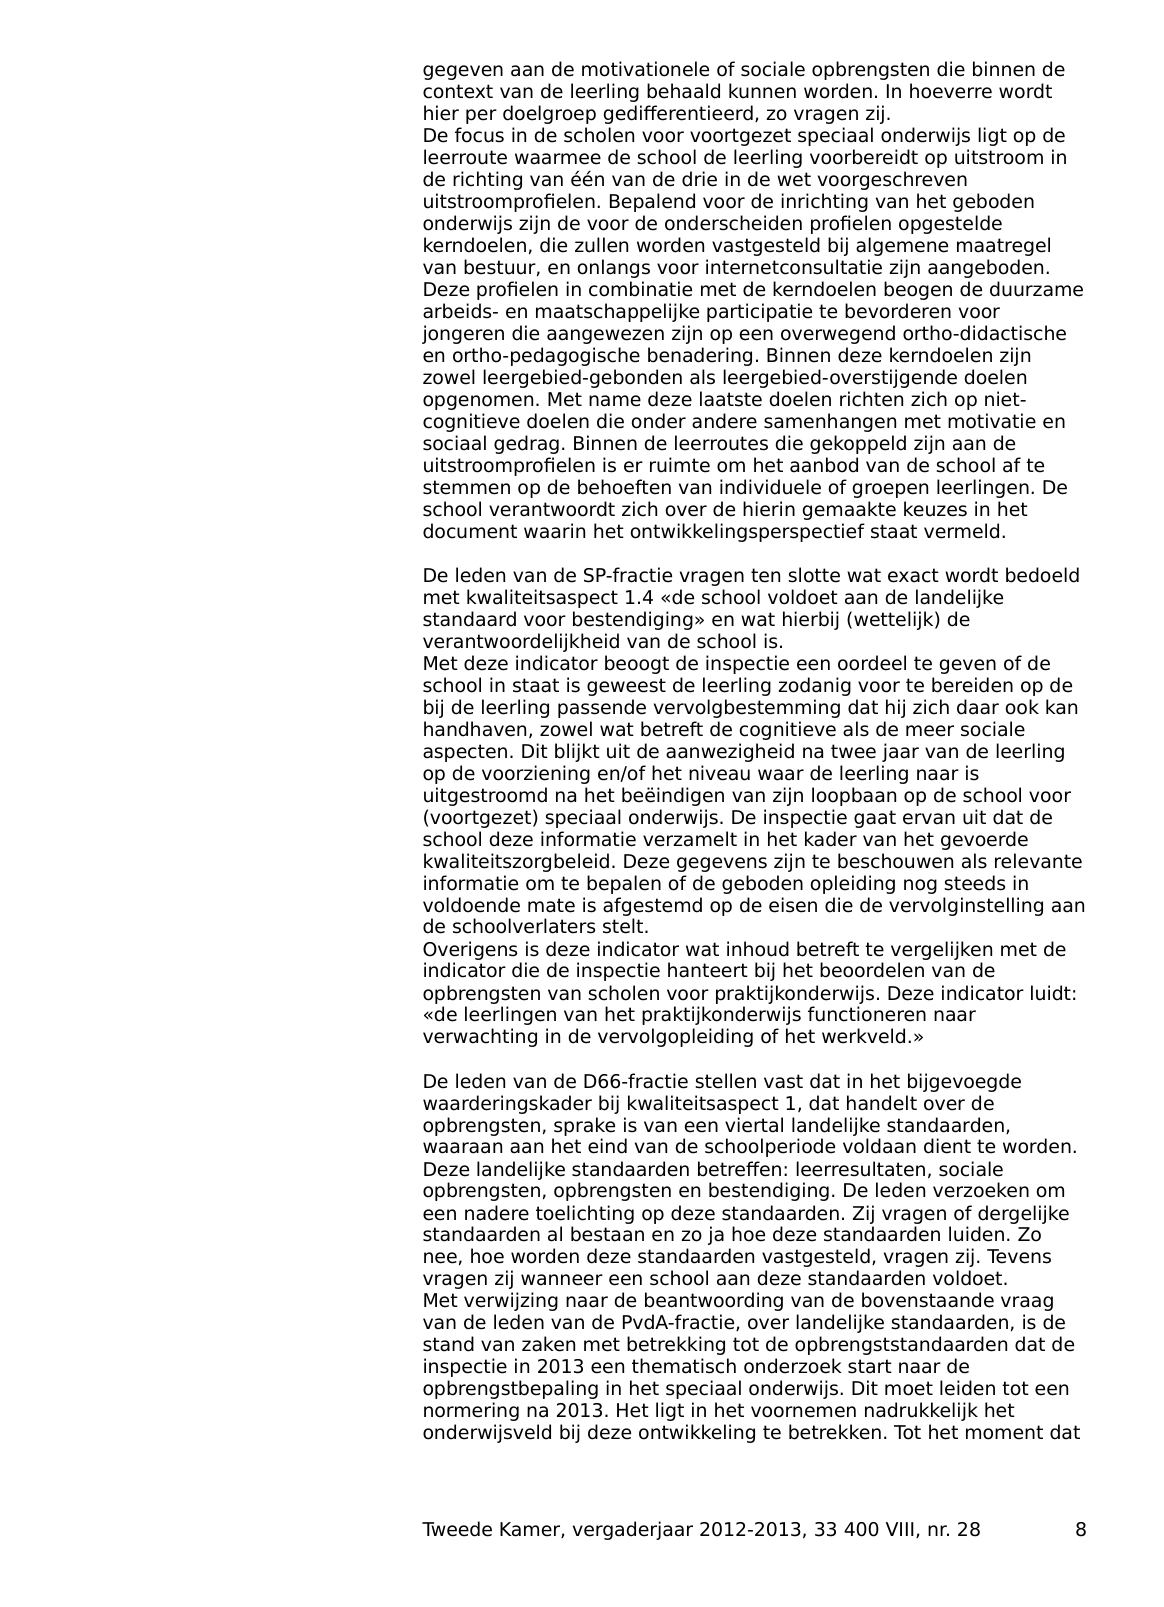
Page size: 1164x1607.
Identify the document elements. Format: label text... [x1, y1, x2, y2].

text Met verwijzing naar de beantwoording van de bovenstaande vraag van de leden van de PvdA-fractie, over landelijke standaarden, is de stand van zaken met betrekking tot de opbrengststandaarden dat de inspectie in 2013 een thematisch onderzoek start naar de opbrengstbepaling in het speciaal onderwijs. Dit moet leiden tot een normering na 2013. Het ligt in het voornemen nadrukkelijk het onderwijsveld bij deze ontwikkeling te betrekken. Tot het moment dat [422, 1290, 1087, 1444]
text De leden van de SP-fractie vragen ten slotte wat exact wordt bedoeld met kwaliteitsaspect 1.4 «de school voldoet aan de landelijke standaard voor bestendiging» en wat hierbij (wettelijk) de verantwoordelijkheid van de school is. [422, 565, 1087, 653]
text De leden van de D66-fractie stellen vast dat in het bijgevoegde waarderingskader bij kwaliteitsaspect 1, dat handelt over de opbrengsten, sprake is van een viertal landelijke standaarden, waaraan aan het eind van de schoolperiode voldaan dient te worden. Deze landelijke standaarden betreffen: leerresultaten, sociale opbrengsten, opbrengsten en bestendiging. De leden verzoeken om een nadere toelichting op deze standaarden. Zij vragen of dergelijke standaarden al bestaan en zo ja hoe deze standaarden luiden. Zo nee, hoe worden deze standaarden vastgesteld, vragen zij. Tevens vragen zij wanneer een school aan deze standaarden voldoet. [422, 1071, 1087, 1290]
text gegeven aan de motivationele of sociale opbrengsten die binnen de context van de leerling behaald kunnen worden. In hoeverre wordt hier per doelgroep gedifferentieerd, zo vragen zij. [422, 59, 1087, 125]
text De focus in de scholen voor voortgezet speciaal onderwijs ligt op de leerroute waarmee de school de leerling voorbereidt op uitstroom in de richting van één van de drie in de wet voorgeschreven uitstroomprofielen. Bepalend voor de inrichting van het geboden onderwijs zijn de voor de onderscheiden profielen opgestelde kerndoelen, die zullen worden vastgesteld bij algemene maatregel van bestuur, en onlangs voor internetconsultatie zijn aangeboden. Deze profielen in combinatie met de kerndoelen beogen de duurzame arbeids- en maatschappelijke participatie te bevorderen voor jongeren die aangewezen zijn op een overwegend ortho-didactische en ortho-pedagogische benadering. Binnen deze kerndoelen zijn zowel leergebied-gebonden als leergebied-overstijgende doelen opgenomen. Met name deze laatste doelen richten zich op niet-cognitieve doelen die onder andere samenhangen met motivatie en sociaal gedrag. Binnen de leerroutes die gekoppeld zijn aan de uitstroomprofielen is er ruimte om het aanbod van de school af te stemmen op de behoeften van individuele of groepen leerlingen. De school verantwoordt zich over de hierin gemaakte keuzes in het document waarin het ontwikkelingsperspectief staat vermeld. [422, 125, 1087, 543]
text Overigens is deze indicator wat inhoud betreft te vergelijken met de indicator die de inspectie hanteert bij het beoordelen van de opbrengsten van scholen voor praktijkonderwijs. Deze indicator luidt: «de leerlingen van het praktijkonderwijs functioneren naar verwachting in de vervolgopleiding of het werkveld.» [422, 938, 1087, 1048]
text Met deze indicator beoogt de inspectie een oordeel te geven of de school in staat is geweest de leerling zodanig voor te bereiden op de bij de leerling passende vervolgbestemming dat hij zich daar ook kan handhaven, zowel wat betreft de cognitieve als de meer sociale aspecten. Dit blijkt uit de aanwezigheid na twee jaar van de leerling op de voorziening en/of het niveau waar de leerling naar is uitgestroomd na het beëindigen van zijn loopbaan op de school voor (voortgezet) speciaal onderwijs. De inspectie gaat ervan uit dat de school deze informatie verzamelt in het kader van het gevoerde kwaliteitszorgbeleid. Deze gegevens zijn te beschouwen als relevante informatie om te bepalen of de geboden opleiding nog steeds in voldoende mate is afgestemd op de eisen die de vervolginstelling aan de schoolverlaters stelt. [422, 653, 1087, 938]
